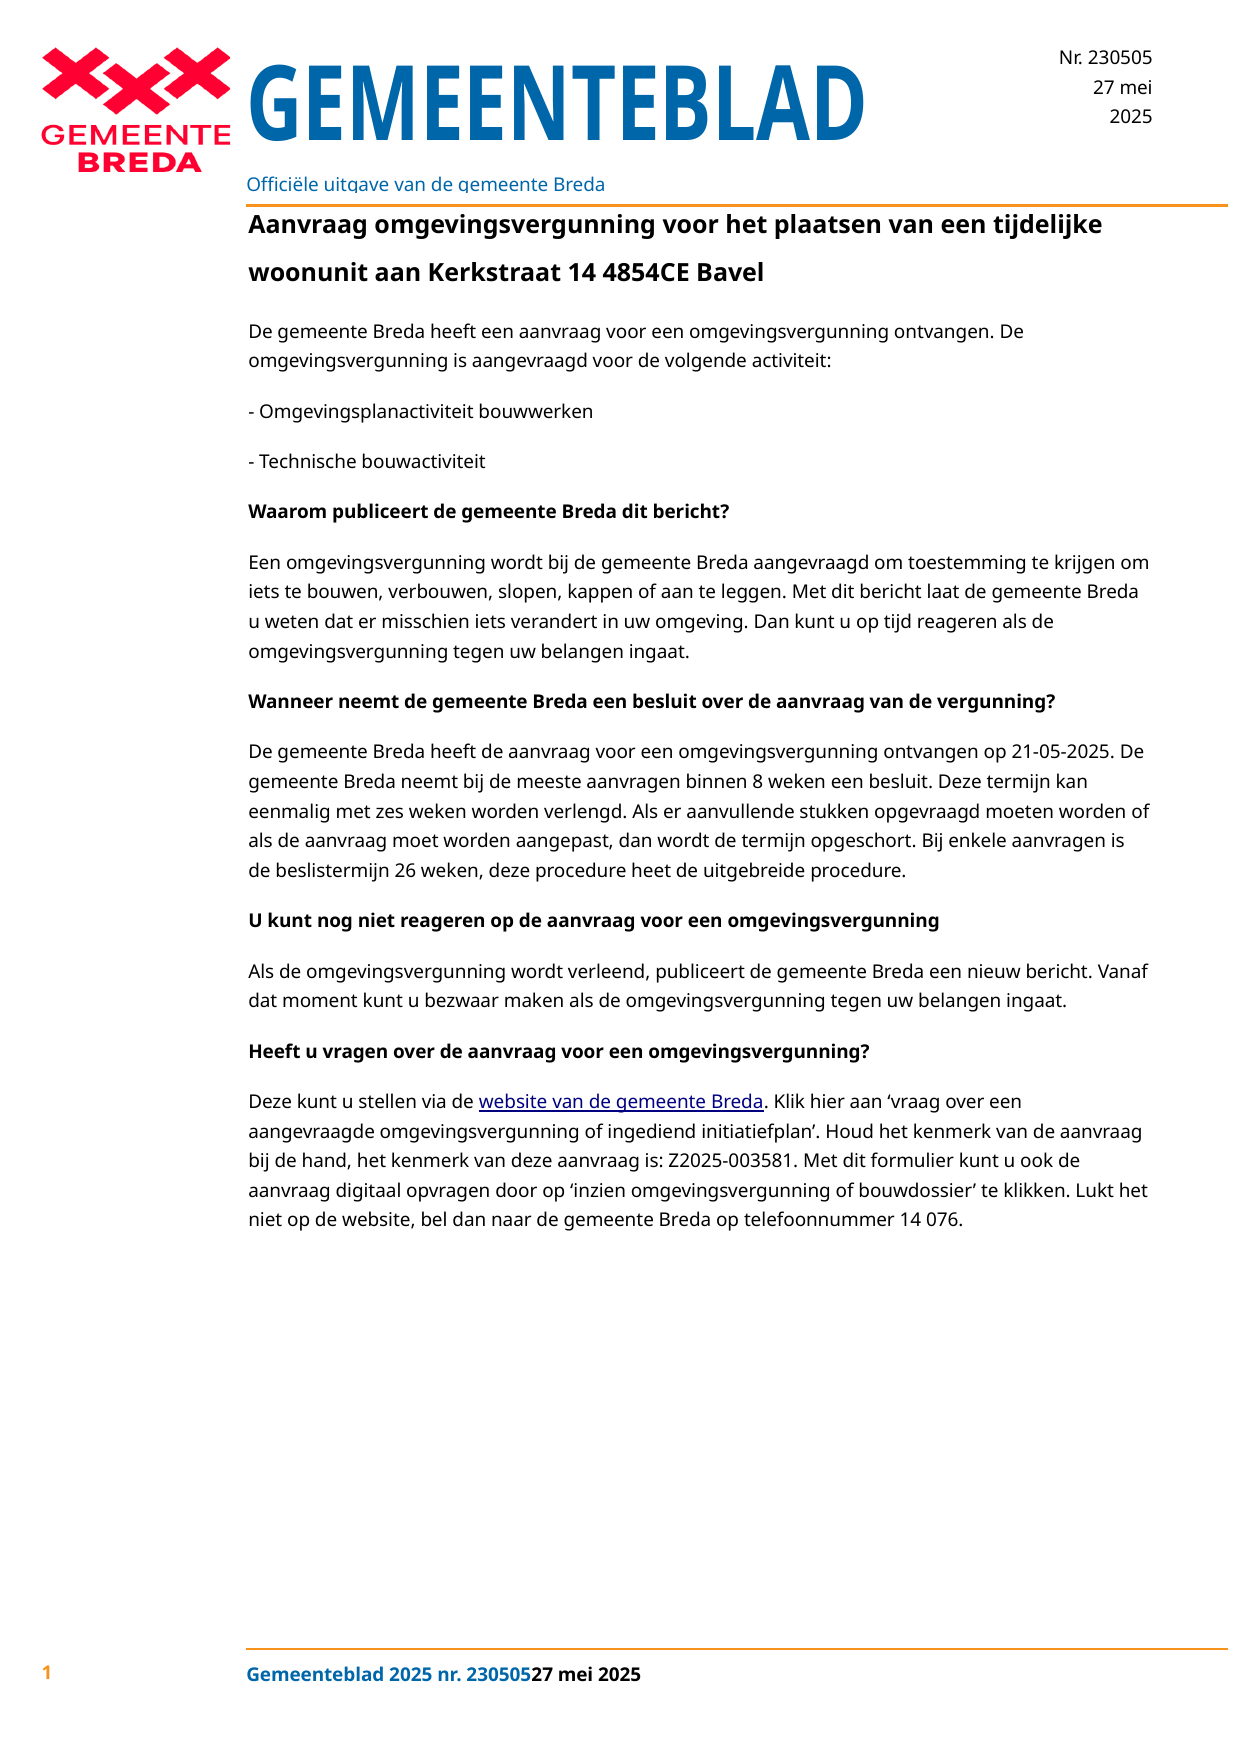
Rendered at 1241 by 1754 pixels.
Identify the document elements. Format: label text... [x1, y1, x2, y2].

text Deze kunt u stellen via de website van de gemeente Breda. Klik hier aan ‘vraag over een aangevraagde omgevingsvergunning of ingediend initiatiefplan’. Houd het kenmerk van de aanvraag bij de hand, het kenmerk van deze aanvraag is: Z2025-003581. Met dit formulier kunt u ook de aanvraag digitaal opvragen door op ‘inzien omgevingsvergunning of bouwdossier’ te klikken. Lukt het niet op de website, bel dan naar de gemeente Breda op telefoonnummer 14 076. [248, 1088, 1152, 1232]
text Wanneer neemt de gemeente Breda een besluit over de aanvraag van de vergunning? [248, 688, 1152, 714]
text Waarom publiceert de gemeente Breda dit bericht? [248, 499, 1152, 524]
text - Omgevingsplanactiviteit bouwwerken [248, 398, 1152, 424]
picture [41, 47, 231, 172]
text De gemeente Breda heeft de aanvraag voor een omgevingsvergunning ontvangen op 21-05-2025. De gemeente Breda neemt bij de meeste aanvragen binnen 8 weken een besluit. Deze termijn kan eenmalig met zes weken worden verlengd. Als er aanvullende stukken opgevraagd moeten worden of als de aanvraag moet worden aangepast, dan wordt de termijn opgeschort. Bij enkele aanvragen is de beslistermijn 26 weken, deze procedure heet de uitgebreide procedure. [248, 739, 1152, 883]
text De gemeente Breda heeft een aanvraag voor een omgevingsvergunning ontvangen. De omgevingsvergunning is aangevraagd voor de volgende activiteit: [248, 318, 1152, 373]
text - Technische bouwactiviteit [248, 448, 1152, 474]
text U kunt nog niet reageren op de aanvraag voor een omgevingsvergunning [248, 907, 1152, 933]
text Een omgevingsvergunning wordt bij de gemeente Breda aangevraagd om toestemming te krijgen om iets te bouwen, verbouwen, slopen, kappen of aan te leggen. Met dit bericht laat de gemeente Breda u weten dat er misschien iets verandert in uw omgeving. Dan kunt u op tijd reageren als de omgevingsvergunning tegen uw belangen ingaat. [248, 549, 1152, 664]
text Aanvraag omgevingsvergunning voor het plaatsen van een tijdelijke woonunit aan Kerkstraat 14 4854CE Bavel [248, 207, 1152, 288]
text Als de omgevingsvergunning wordt verleend, publiceert de gemeente Breda een nieuw bericht. Vanaf dat moment kunt u bezwaar maken als de omgevingsvergunning tegen uw belangen ingaat. [248, 958, 1152, 1013]
text Heeft u vragen over de aanvraag voor een omgevingsvergunning? [248, 1038, 1152, 1064]
